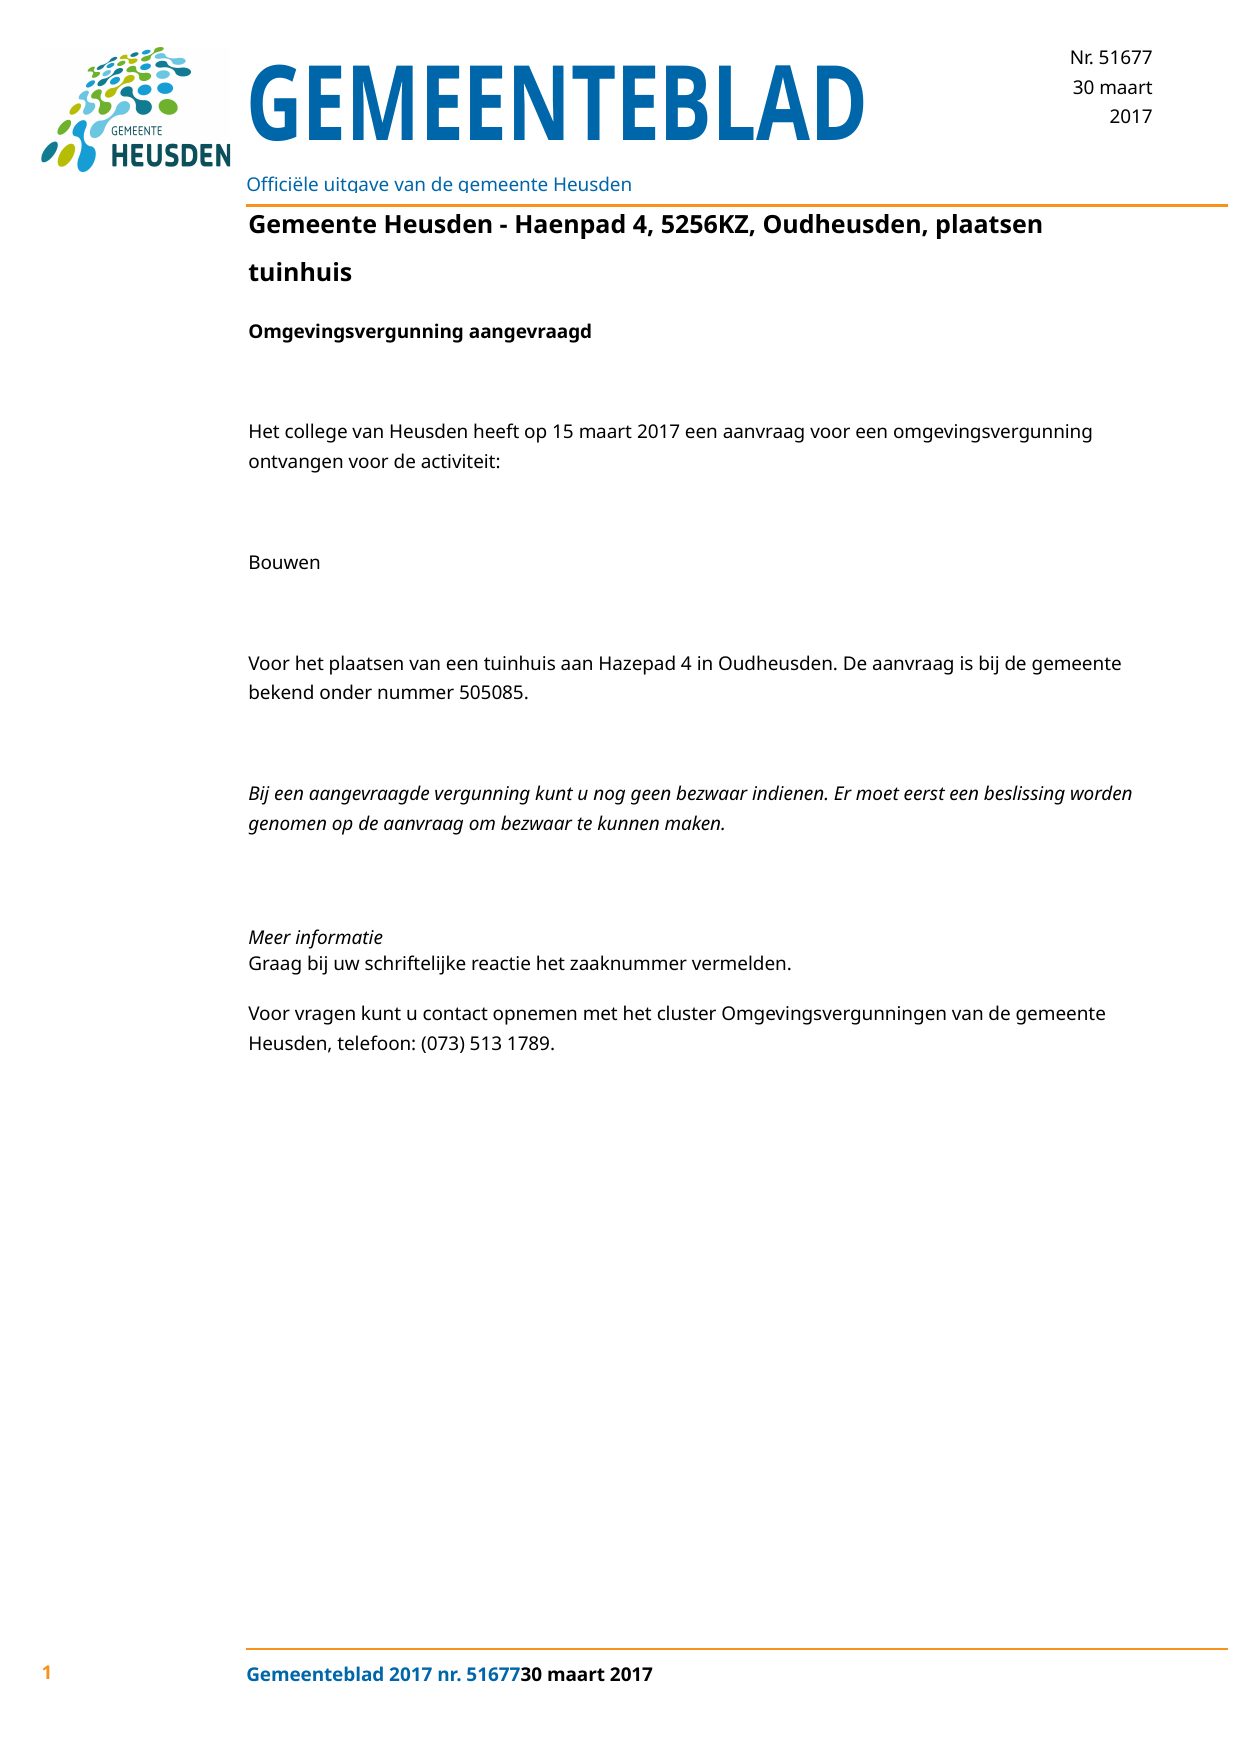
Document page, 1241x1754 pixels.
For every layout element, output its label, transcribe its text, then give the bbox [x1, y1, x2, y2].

text Het college van Heusden heeft op 15 maart 2017 een aanvraag voor een omgevingsvergunning ontvangen voor de activiteit: [248, 419, 1152, 474]
text Voor vragen kunt u contact opnemen met het cluster Omgevingsvergunningen van de gemeente Heusden, telefoon: (073) 513 1789. [248, 1001, 1152, 1056]
picture [41, 47, 231, 172]
text Omgevingsvergunning aangevraagd [248, 318, 1152, 344]
text Bouwen [248, 549, 1152, 575]
text Gemeente Heusden - Haenpad 4, 5256KZ, Oudheusden, plaatsen tuinhuis [248, 207, 1152, 288]
text Meer informatie [248, 924, 1152, 950]
text Graag bij uw schriftelijke reactie het zaaknummer vermelden. [248, 950, 1152, 976]
text Voor het plaatsen van een tuinhuis aan Hazepad 4 in Oudheusden. De aanvraag is bij de gemeente bekend onder nummer 505085. [248, 650, 1152, 705]
text Bij een aangevraagde vergunning kunt u nog geen bezwaar indienen. Er moet eerst een beslissing worden genomen op de aanvraag om bezwaar te kunnen maken. [248, 780, 1152, 836]
